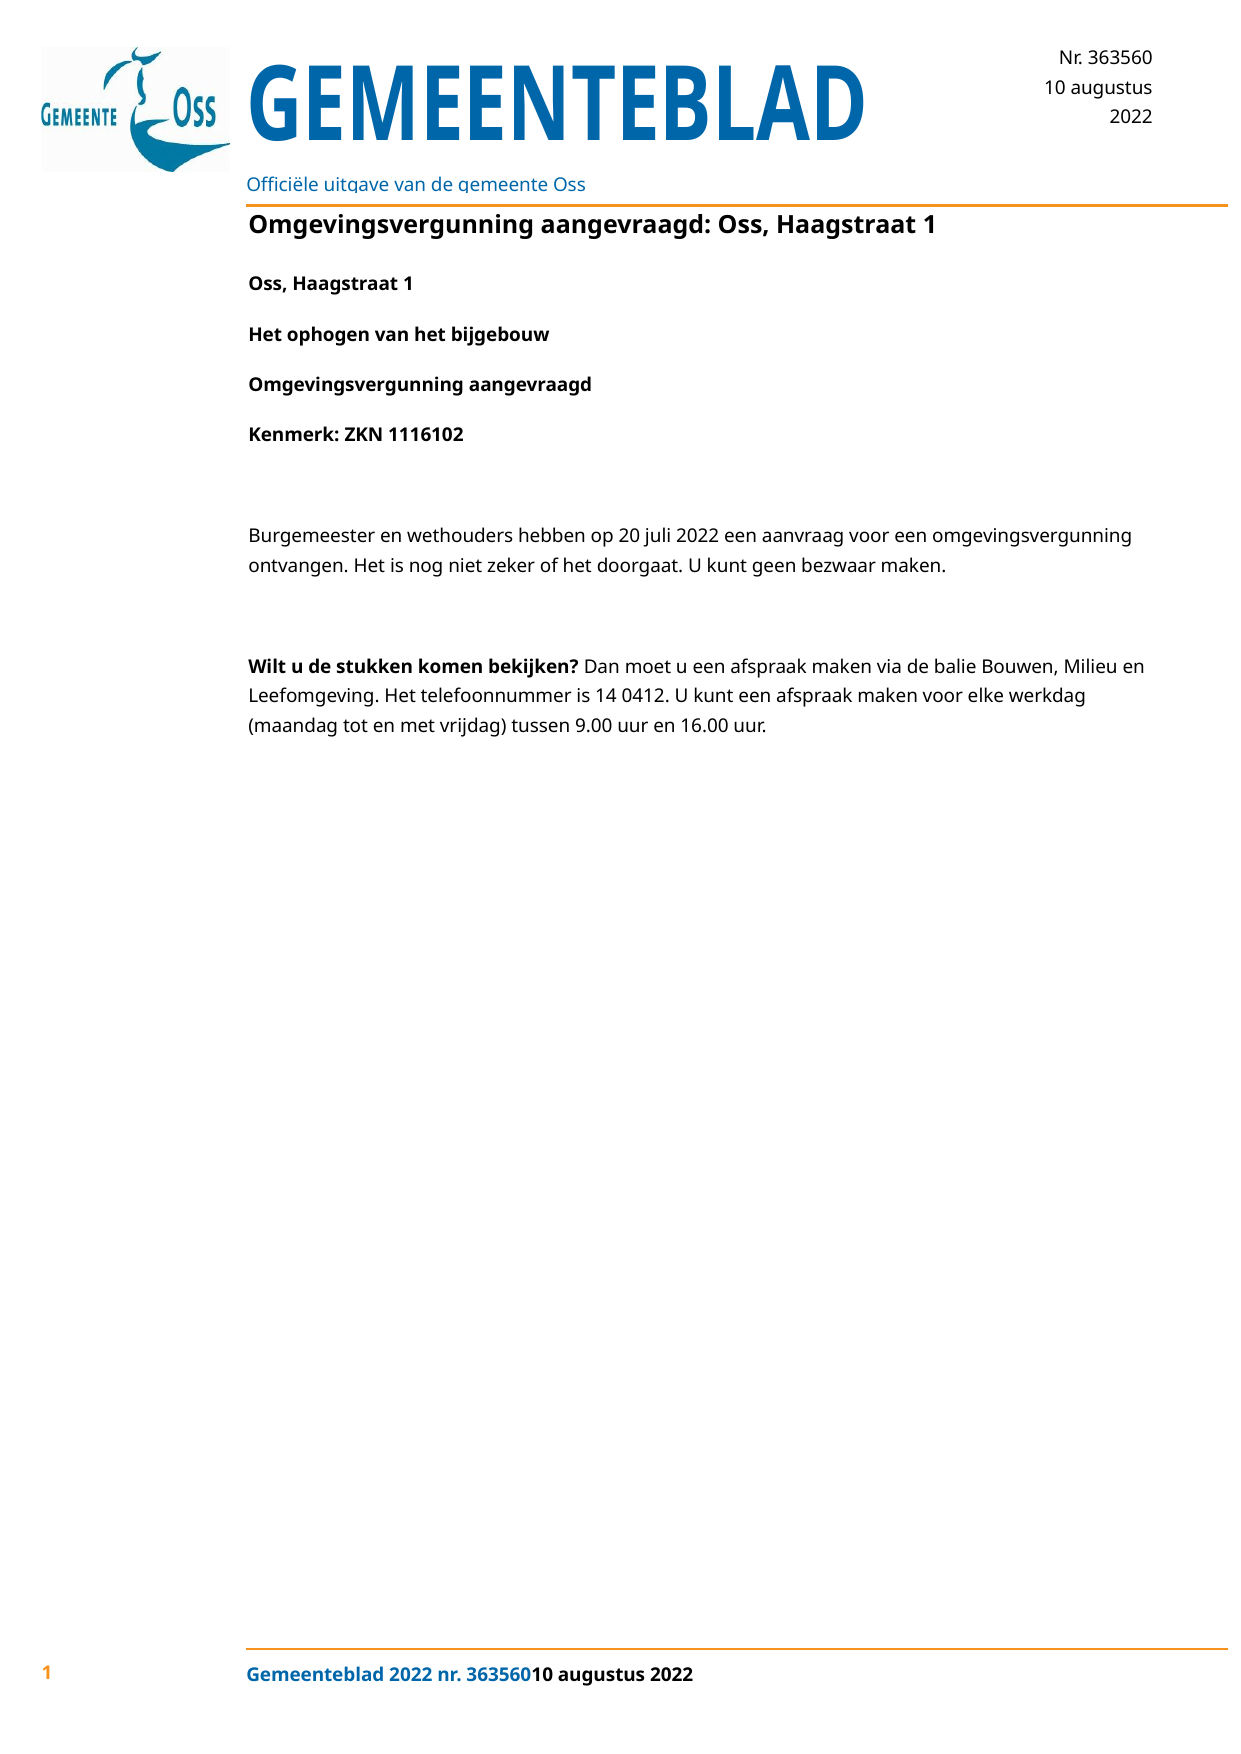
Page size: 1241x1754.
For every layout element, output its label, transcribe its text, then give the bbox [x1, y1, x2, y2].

text Oss, Haagstraat 1 [248, 270, 1152, 296]
text Omgevingsvergunning aangevraagd: Oss, Haagstraat 1 [248, 207, 1152, 241]
picture [41, 47, 231, 172]
text Wilt u de stukken komen bekijken? Dan moet u een afspraak maken via de balie Bouwen, Milieu en Leefomgeving. Het telefoonnummer is 14 0412. U kunt een afspraak maken voor elke werkdag (maandag tot en met vrijdag) tussen 9.00 uur en 16.00 uur. [248, 653, 1152, 738]
text Burgemeester en wethouders hebben op 20 juli 2022 een aanvraag voor een omgevingsvergunning ontvangen. Het is nog niet zeker of het doorgaat. U kunt geen bezwaar maken. [248, 522, 1152, 578]
text Het ophogen van het bijgebouw [248, 321, 1152, 346]
text Omgevingsvergunning aangevraagd [248, 371, 1152, 397]
text Kenmerk: ZKN 1116102 [248, 422, 1152, 447]
